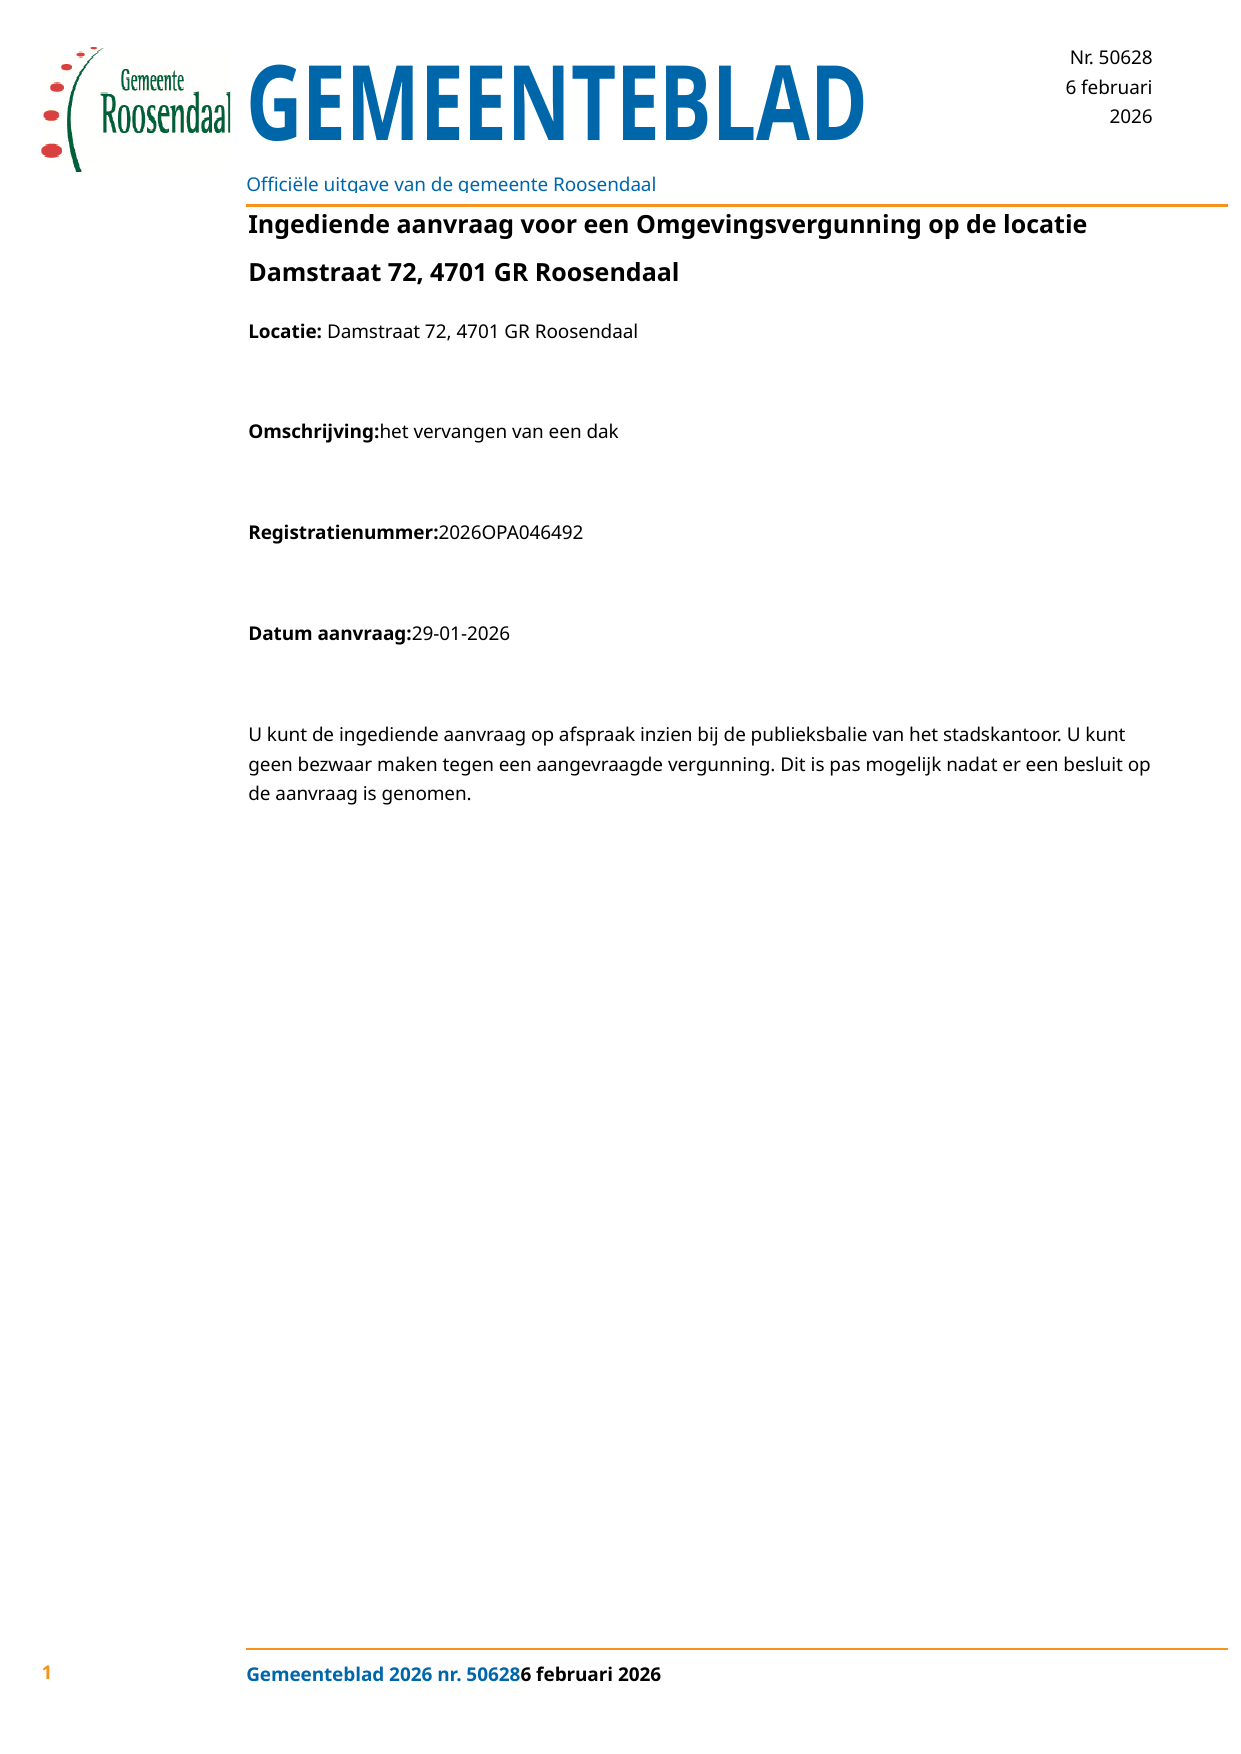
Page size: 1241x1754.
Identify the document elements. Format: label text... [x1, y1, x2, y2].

text Ingediende aanvraag voor een Omgevingsvergunning op de locatie Damstraat 72, 4701 GR Roosendaal [248, 207, 1152, 288]
text U kunt de ingediende aanvraag op afspraak inzien bij de publieksbalie van het stadskantoor. U kunt geen bezwaar maken tegen een aangevraagde vergunning. Dit is pas mogelijk nadat er een besluit op de aanvraag is genomen. [248, 721, 1152, 806]
text Locatie: Damstraat 72, 4701 GR Roosendaal [248, 318, 1152, 344]
text Registratienummer:2026OPA046492 [248, 519, 1152, 545]
picture [41, 47, 231, 172]
text Omschrijving:het vervangen van een dak [248, 419, 1152, 444]
text Datum aanvraag:29-01-2026 [248, 620, 1152, 646]
